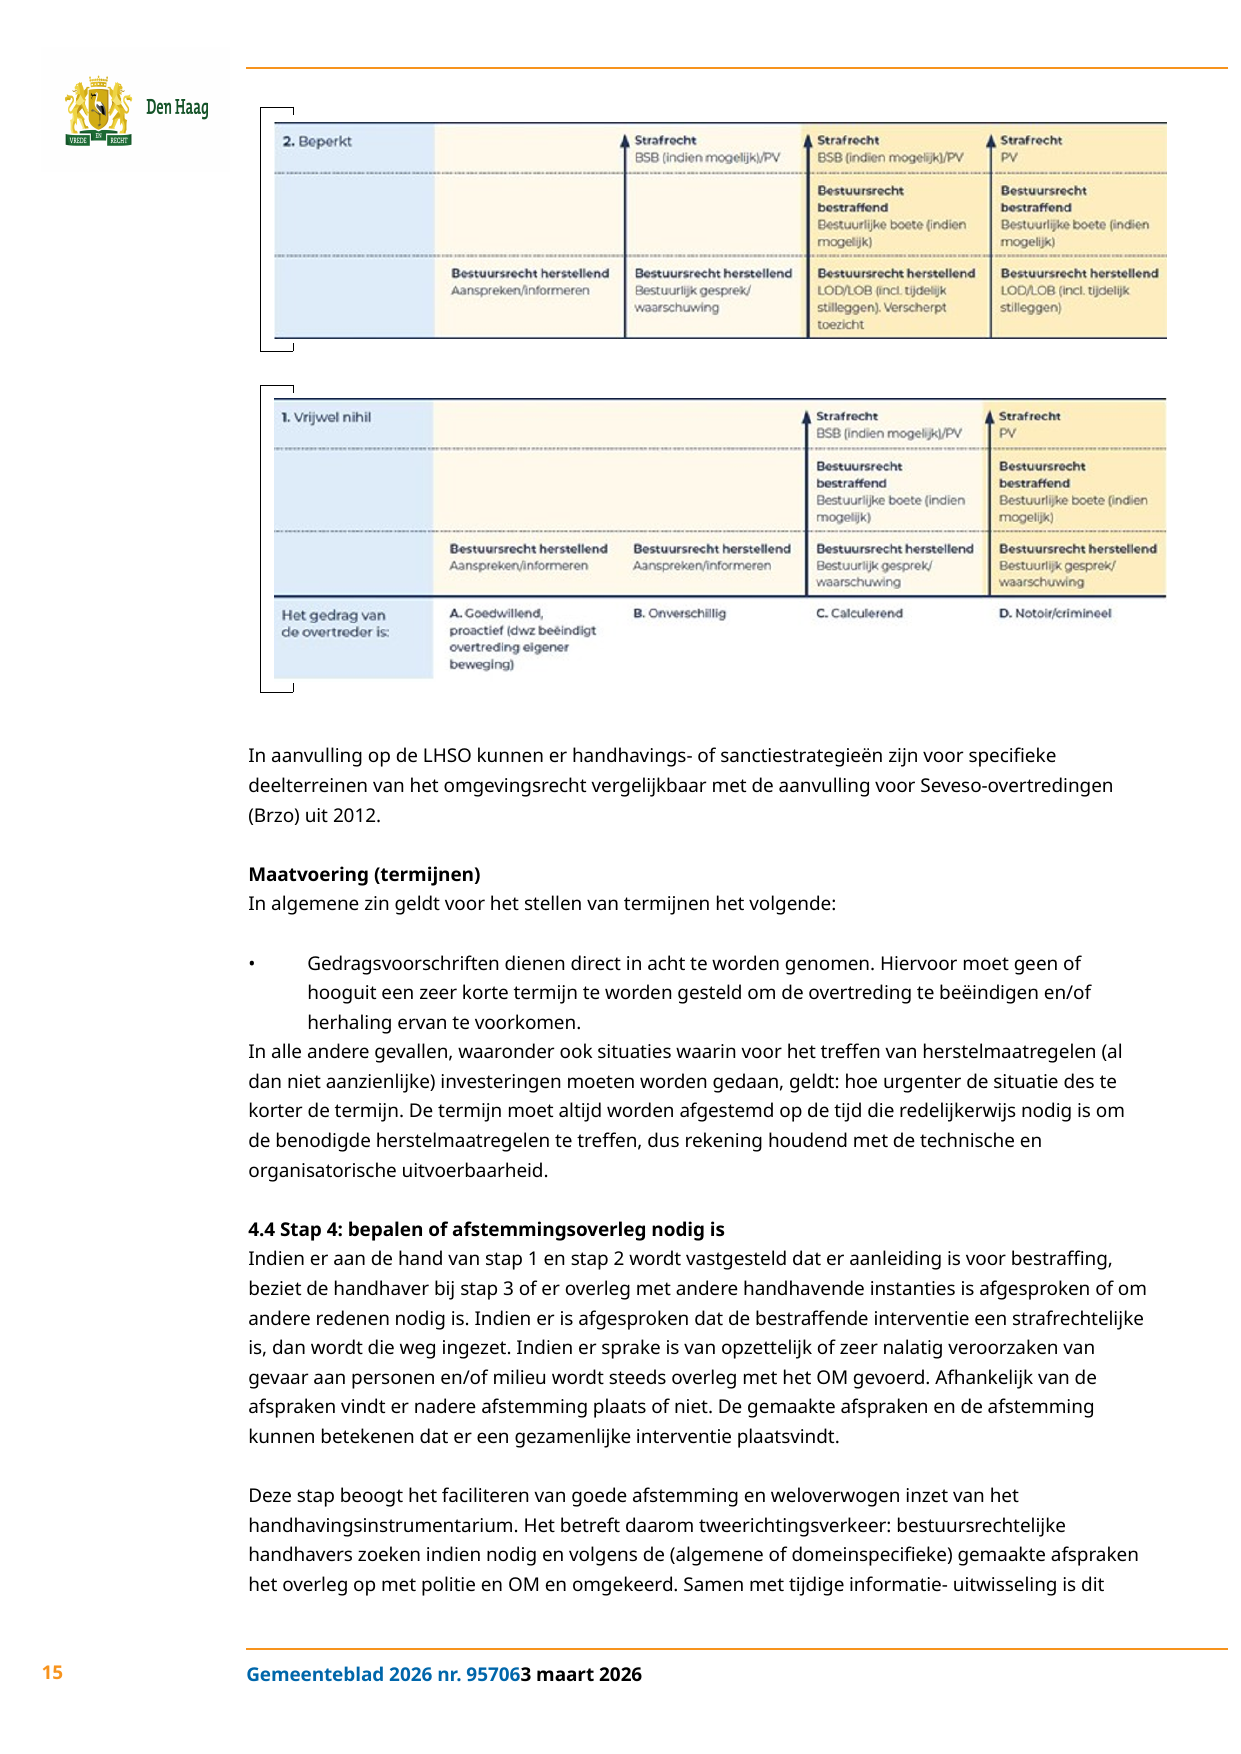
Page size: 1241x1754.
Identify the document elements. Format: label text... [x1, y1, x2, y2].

picture [268, 393, 1173, 683]
text In algemene zin geldt voor het stellen van termijnen het volgende: [248, 891, 1152, 916]
text 4.4 Stap 4: bepalen of afstemmingsoverleg nodig is [248, 1216, 1152, 1242]
text In alle andere gevallen, waaronder ook situaties waarin voor het treffen van herstelmaatregelen (al dan niet aanzienlijke) investeringen moeten worden gedaan, geldt: hoe urgenter de situatie des te korter de termijn. De termijn moet altijd worden afgestemd op de tijd die redelijkerwijs nodig is om de benodigde herstelmaatregelen te treffen, dus rekening houdend met de technische en organisatorische uitvoerbaarheid. [248, 1038, 1152, 1182]
text In aanvulling op de LHSO kunnen er handhavings- of sanctiestrategieën zijn voor specifieke deelterreinen van het omgevingsrecht vergelijkbaar met de aanvulling voor Seveso-overtredingen (Brzo) uit 2012. [248, 743, 1152, 827]
text Maatvoering (termijnen) [248, 861, 1152, 887]
picture [268, 115, 1173, 343]
text Deze stap beoogt het faciliteren van goede afstemming en weloverwogen inzet van het handhavingsinstrumentarium. Het betreft daarom tweerichtingsverkeer: bestuursrechtelijke handhavers zoeken indien nodig en volgens de (algemene of domeinspecifieke) gemaakte afspraken het overleg op met politie en OM en omgekeerd. Samen met tijdige informatie- uitwisseling is dit [248, 1482, 1152, 1597]
list Gedragsvoorschriften dienen direct in acht te worden genomen. Hiervoor moet geen of hooguit een zeer korte termijn te worden gesteld om de overtreding te beëindigen en/of herhaling ervan te voorkomen. [248, 950, 1152, 1034]
text Indien er aan de hand van stap 1 en stap 2 wordt vastgesteld dat er aanleiding is voor bestraffing, beziet de handhaver bij stap 3 of er overleg met andere handhavende instanties is afgesproken of om andere redenen nodig is. Indien er is afgesproken dat de bestraffende interventie een strafrechtelijke is, dan wordt die weg ingezet. Indien er sprake is van opzettelijk of zeer nalatig veroorzaken van gevaar aan personen en/of milieu wordt steeds overleg met het OM gevoerd. Afhankelijk van de afspraken vindt er nadere afstemming plaats of niet. De gemaakte afspraken en de afstemming kunnen betekenen dat er een gezamenlijke interventie plaatsvindt. [248, 1246, 1152, 1449]
picture [41, 47, 231, 172]
